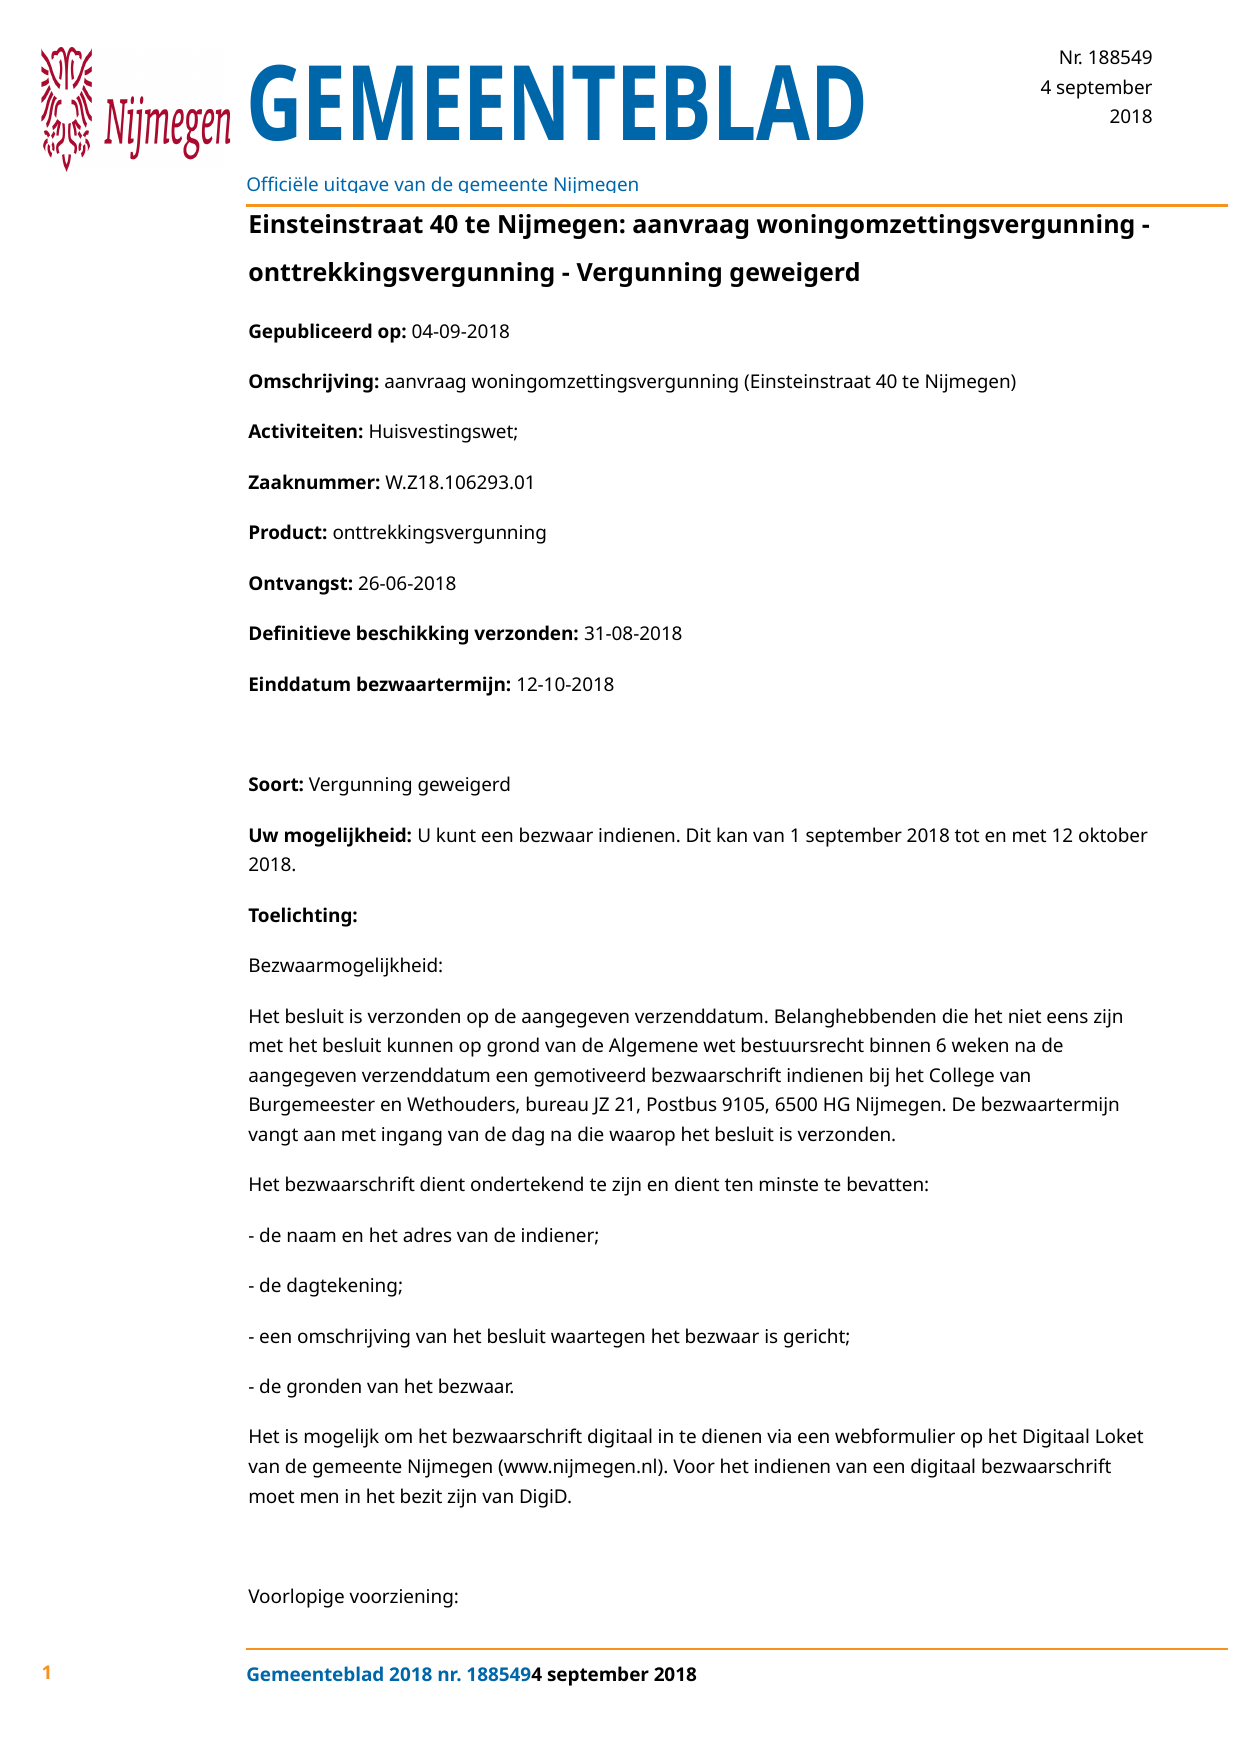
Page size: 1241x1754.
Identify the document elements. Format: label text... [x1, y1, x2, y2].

text Activiteiten: Huisvestingswet; [248, 419, 1152, 444]
picture [41, 47, 231, 172]
text Zaaknummer: W.Z18.106293.01 [248, 469, 1152, 495]
text Voorlopige voorziening: [248, 1584, 1152, 1609]
text Definitieve beschikking verzonden: 31-08-2018 [248, 620, 1152, 646]
text Gepubliceerd op: 04-09-2018 [248, 318, 1152, 344]
text - de gronden van het bezwaar. [248, 1373, 1152, 1399]
text Einddatum bezwaartermijn: 12-10-2018 [248, 671, 1152, 697]
text Ontvangst: 26-06-2018 [248, 570, 1152, 596]
text Het bezwaarschrift dient ondertekend te zijn en dient ten minste te bevatten: [248, 1172, 1152, 1197]
text - een omschrijving van het besluit waartegen het bezwaar is gericht; [248, 1323, 1152, 1349]
text Product: onttrekkingsvergunning [248, 519, 1152, 545]
text Het is mogelijk om het bezwaarschrift digitaal in te dienen via een webformulier op het Digitaal Loket van de gemeente Nijmegen (www.nijmegen.nl). Voor het indienen van een digitaal bezwaarschrift moet men in het bezit zijn van DigiD. [248, 1424, 1152, 1509]
text Soort: Vergunning geweigerd [248, 772, 1152, 797]
text Einsteinstraat 40 te Nijmegen: aanvraag woningomzettingsvergunning - onttrekkingsvergunning - Vergunning geweigerd [248, 207, 1152, 288]
text Toelichting: [248, 902, 1152, 928]
text Bezwaarmogelijkheid: [248, 952, 1152, 978]
text Omschrijving: aanvraag woningomzettingsvergunning (Einsteinstraat 40 te Nijmegen) [248, 368, 1152, 394]
text Uw mogelijkheid: U kunt een bezwaar indienen. Dit kan van 1 september 2018 tot en met 12 oktober 2018. [248, 822, 1152, 877]
text - de dagtekening; [248, 1272, 1152, 1298]
text Het besluit is verzonden op de aangegeven verzenddatum. Belanghebbenden die het niet eens zijn met het besluit kunnen op grond van de Algemene wet bestuursrecht binnen 6 weken na de aangegeven verzenddatum een gemotiveerd bezwaarschrift indienen bij het College van Burgemeester en Wethouders, bureau JZ 21, Postbus 9105, 6500 HG Nijmegen. De bezwaartermijn vangt aan met ingang van de dag na die waarop het besluit is verzonden. [248, 1003, 1152, 1147]
text - de naam en het adres van de indiener; [248, 1222, 1152, 1248]
